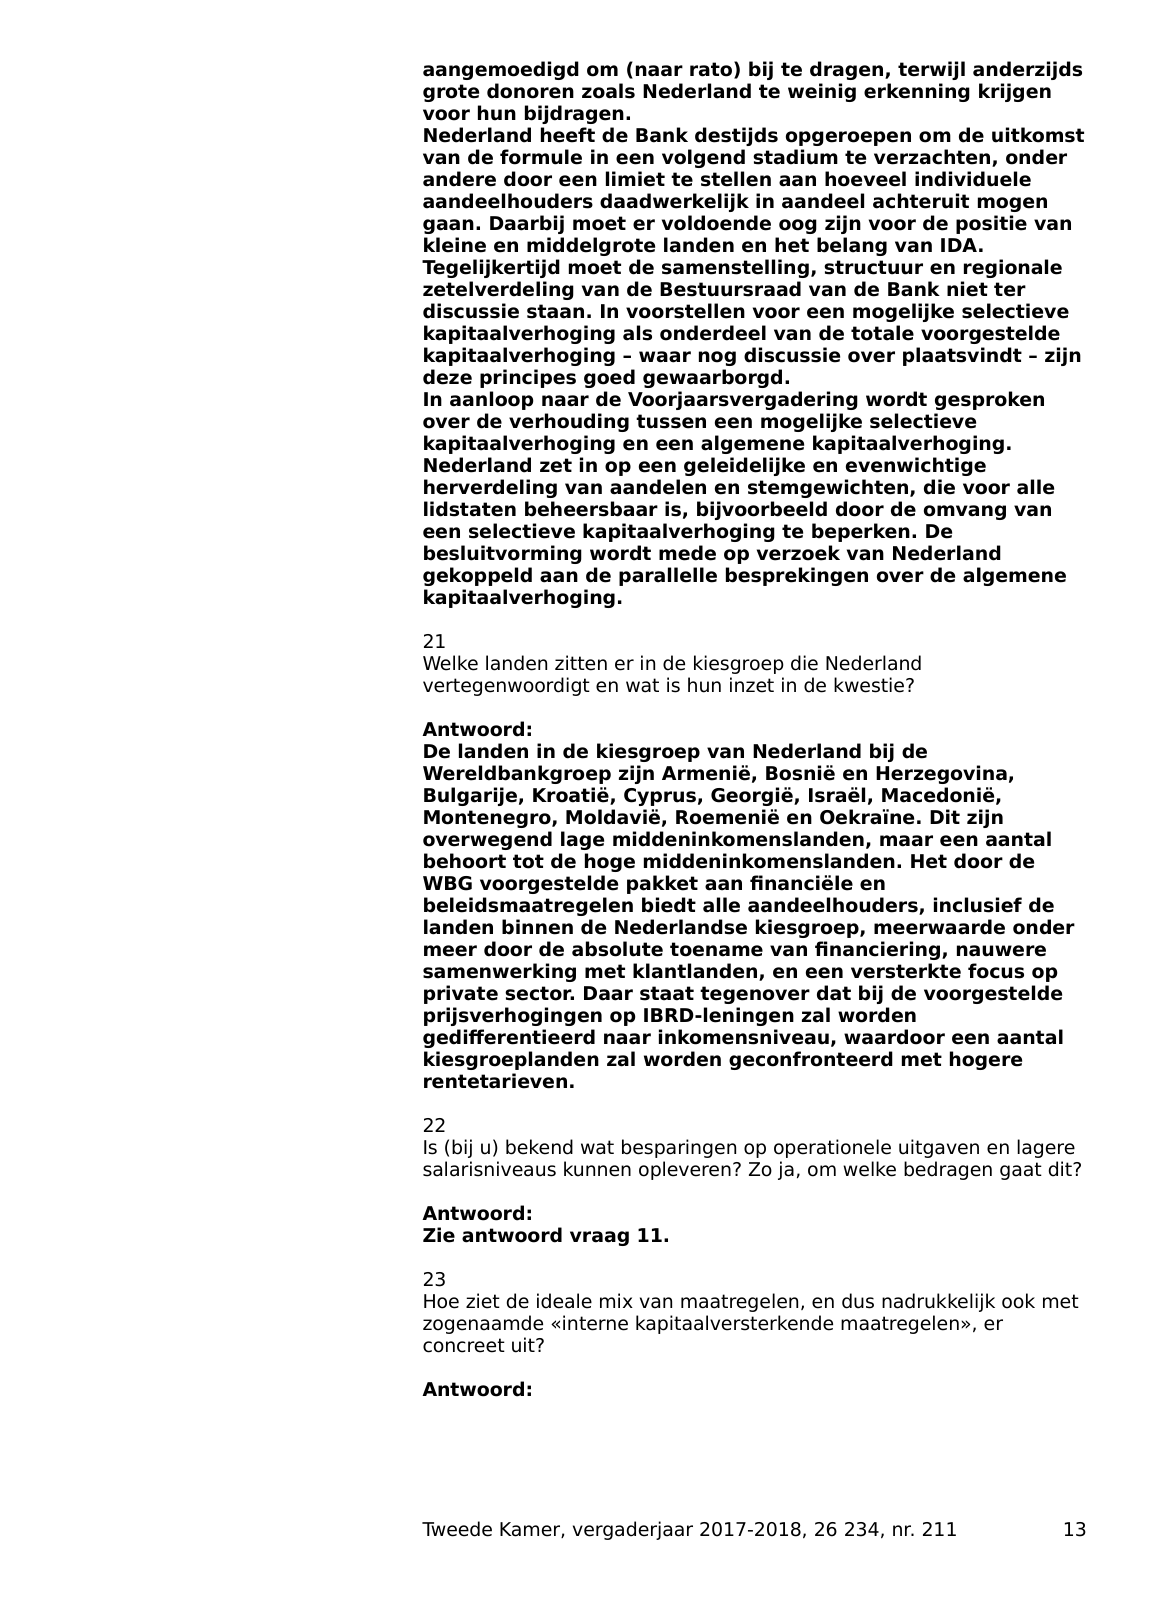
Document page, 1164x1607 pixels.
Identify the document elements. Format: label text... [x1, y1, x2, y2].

text Welke landen zitten er in de kiesgroep die Nederland vertegenwoordigt en wat is hun inzet in de kwestie? [422, 653, 1087, 697]
text aangemoedigd om (naar rato) bij te dragen, terwijl anderzijds grote donoren zoals Nederland te weinig erkenning krijgen voor hun bijdragen. [422, 59, 1087, 125]
text Antwoord: [422, 719, 1087, 741]
text Hoe ziet de ideale mix van maatregelen, en dus nadrukkelijk ook met zogenaamde «interne kapitaalversterkende maatregelen», er concreet uit? [422, 1291, 1087, 1357]
text 23 [422, 1269, 1087, 1291]
text Nederland heeft de Bank destijds opgeroepen om de uitkomst van de formule in een volgend stadium te verzachten, onder andere door een limiet te stellen aan hoeveel individuele aandeelhouders daadwerkelijk in aandeel achteruit mogen gaan. Daarbij moet er voldoende oog zijn voor de positie van kleine en middelgrote landen en het belang van IDA. Tegelijkertijd moet de samenstelling, structuur en regionale zetelverdeling van de Bestuursraad van de Bank niet ter discussie staan. In voorstellen voor een mogelijke selectieve kapitaalverhoging als onderdeel van de totale voorgestelde kapitaalverhoging – waar nog discussie over plaatsvindt – zijn deze principes goed gewaarborgd. [422, 125, 1087, 389]
text In aanloop naar de Voorjaarsvergadering wordt gesproken over de verhouding tussen een mogelijke selectieve kapitaalverhoging en een algemene kapitaalverhoging. Nederland zet in op een geleidelijke en evenwichtige herverdeling van aandelen en stemgewichten, die voor alle lidstaten beheersbaar is, bijvoorbeeld door de omvang van een selectieve kapitaalverhoging te beperken. De besluitvorming wordt mede op verzoek van Nederland gekoppeld aan de parallelle besprekingen over de algemene kapitaalverhoging. [422, 389, 1087, 608]
text Is (bij u) bekend wat besparingen op operationele uitgaven en lagere salarisniveaus kunnen opleveren? Zo ja, om welke bedragen gaat dit? [422, 1137, 1087, 1181]
text De landen in de kiesgroep van Nederland bij de Wereldbankgroep zijn Armenië, Bosnië en Herzegovina, Bulgarije, Kroatië, Cyprus, Georgië, Israël, Macedonië, Montenegro, Moldavië, Roemenië en Oekraïne. Dit zijn overwegend lage middeninkomenslanden, maar een aantal behoort tot de hoge middeninkomenslanden. Het door de WBG voorgestelde pakket aan financiële en beleidsmaatregelen biedt alle aandeelhouders, inclusief de landen binnen de Nederlandse kiesgroep, meerwaarde onder meer door de absolute toename van financiering, nauwere samenwerking met klantlanden, en een versterkte focus op private sector. Daar staat tegenover dat bij de voorgestelde prijsverhogingen op IBRD-leningen zal worden gedifferentieerd naar inkomensniveau, waardoor een aantal kiesgroeplanden zal worden geconfronteerd met hogere rentetarieven. [422, 741, 1087, 1092]
text Antwoord: [422, 1203, 1087, 1225]
text 22 [422, 1115, 1087, 1137]
text Antwoord: [422, 1379, 1087, 1401]
text Zie antwoord vraag 11. [422, 1225, 1087, 1247]
text 21 [422, 631, 1087, 653]
